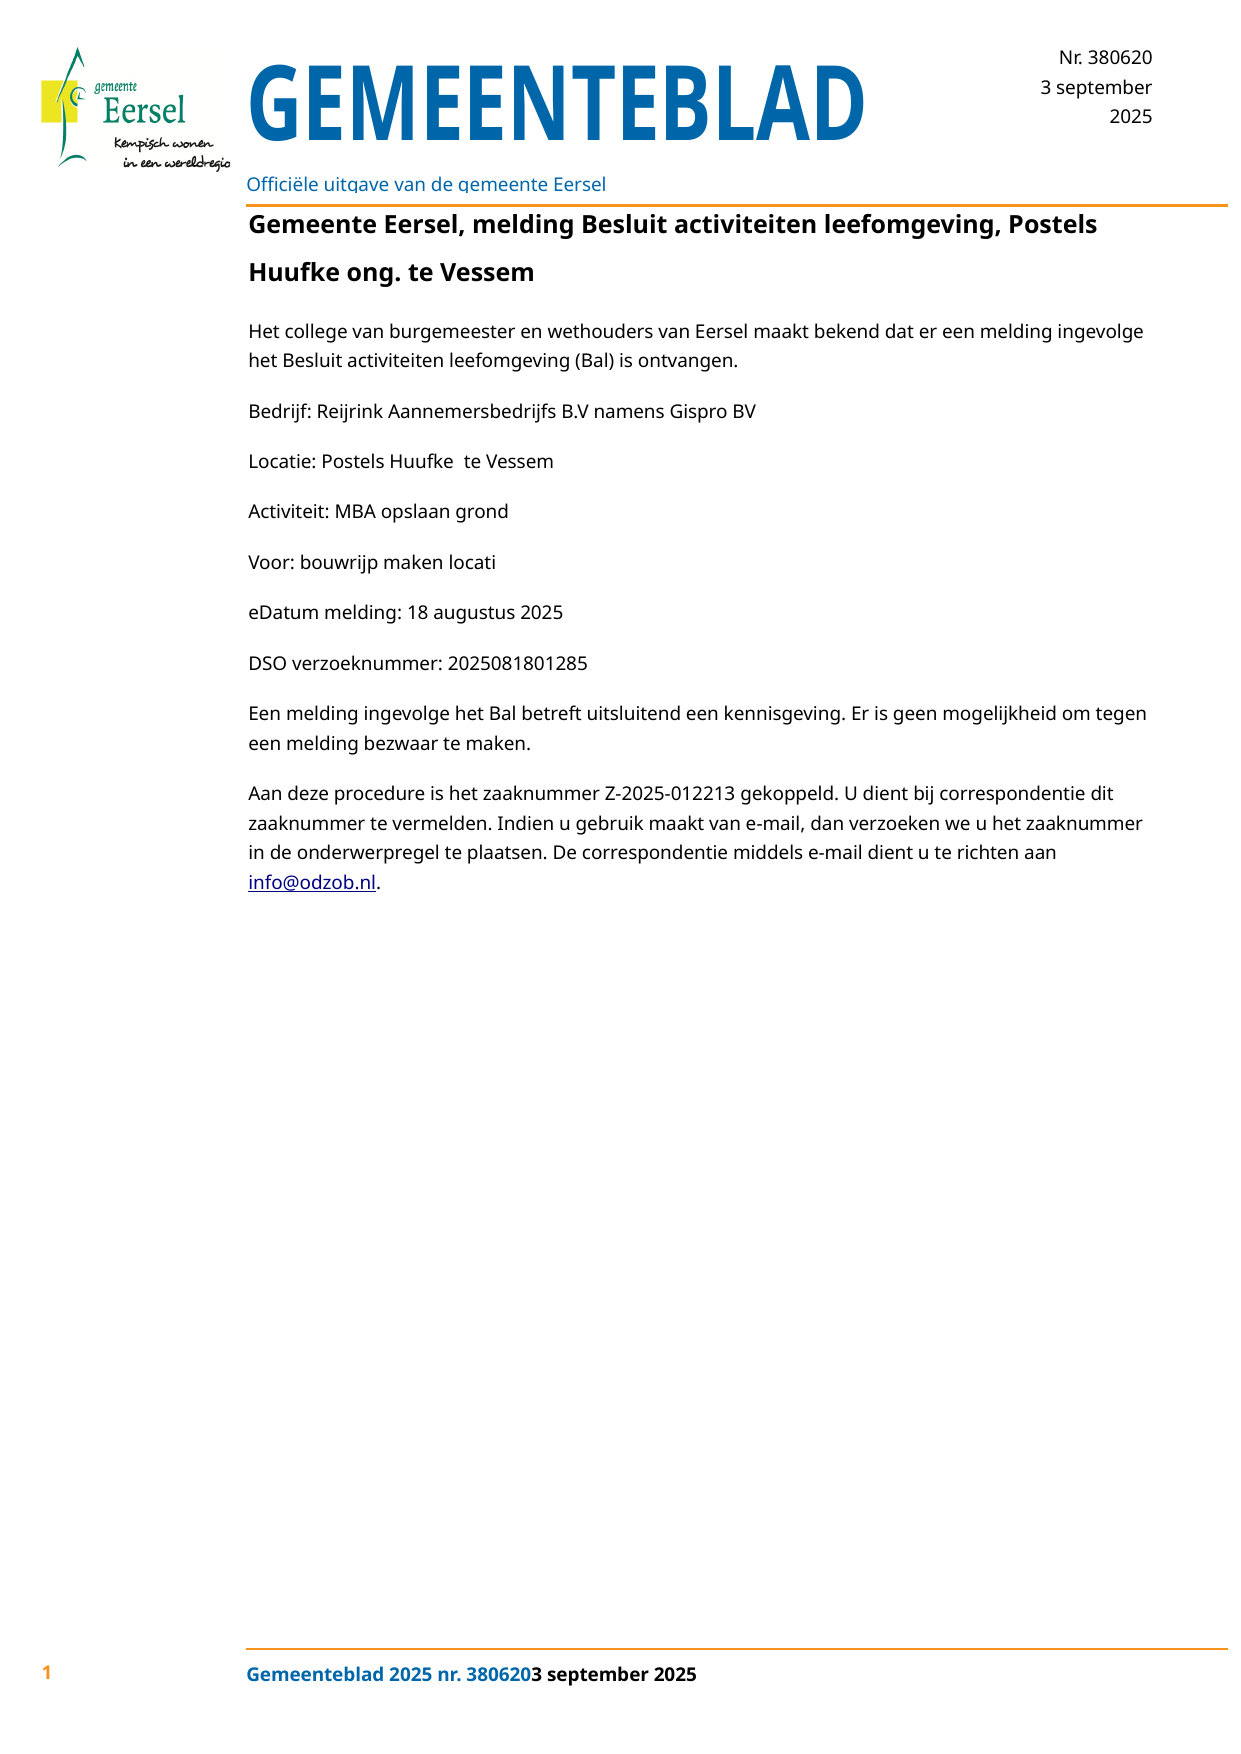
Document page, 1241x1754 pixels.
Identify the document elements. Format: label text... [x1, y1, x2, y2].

picture [41, 47, 231, 172]
text DSO verzoeknummer: 2025081801285 [248, 650, 1152, 676]
text Bedrijf: Reijrink Aannemersbedrijfs B.V namens Gispro BV [248, 398, 1152, 424]
text Een melding ingevolge het Bal betreft uitsluitend een kennisgeving. Er is geen mogelijkheid om tegen een melding bezwaar te maken. [248, 700, 1152, 756]
text Gemeente Eersel, melding Besluit activiteiten leefomgeving, Postels Huufke ong.​​ te Vessem [248, 207, 1152, 288]
text eDatum melding: 18 augustus 2025 [248, 599, 1152, 625]
text Aan deze procedure is het zaaknummer Z-2025-012213 gekoppeld. U dient bij correspondentie dit zaaknummer te vermelden. Indien u gebruik maakt van e-mail, dan verzoeken we u het zaaknummer in de onderwerpregel te plaatsen. De correspondentie middels e-mail dient u te richten aan info@odzob.nl. [248, 780, 1152, 895]
text Locatie: Postels Huufke ​​ te Vessem [248, 448, 1152, 474]
text Voor: bouwrijp maken locati [248, 549, 1152, 575]
text Het college van burgemeester en wethouders van Eersel maakt bekend dat er een melding ingevolge het Besluit activiteiten leefomgeving (Bal) is ontvangen. [248, 318, 1152, 373]
text Activiteit: MBA opslaan grond [248, 499, 1152, 524]
